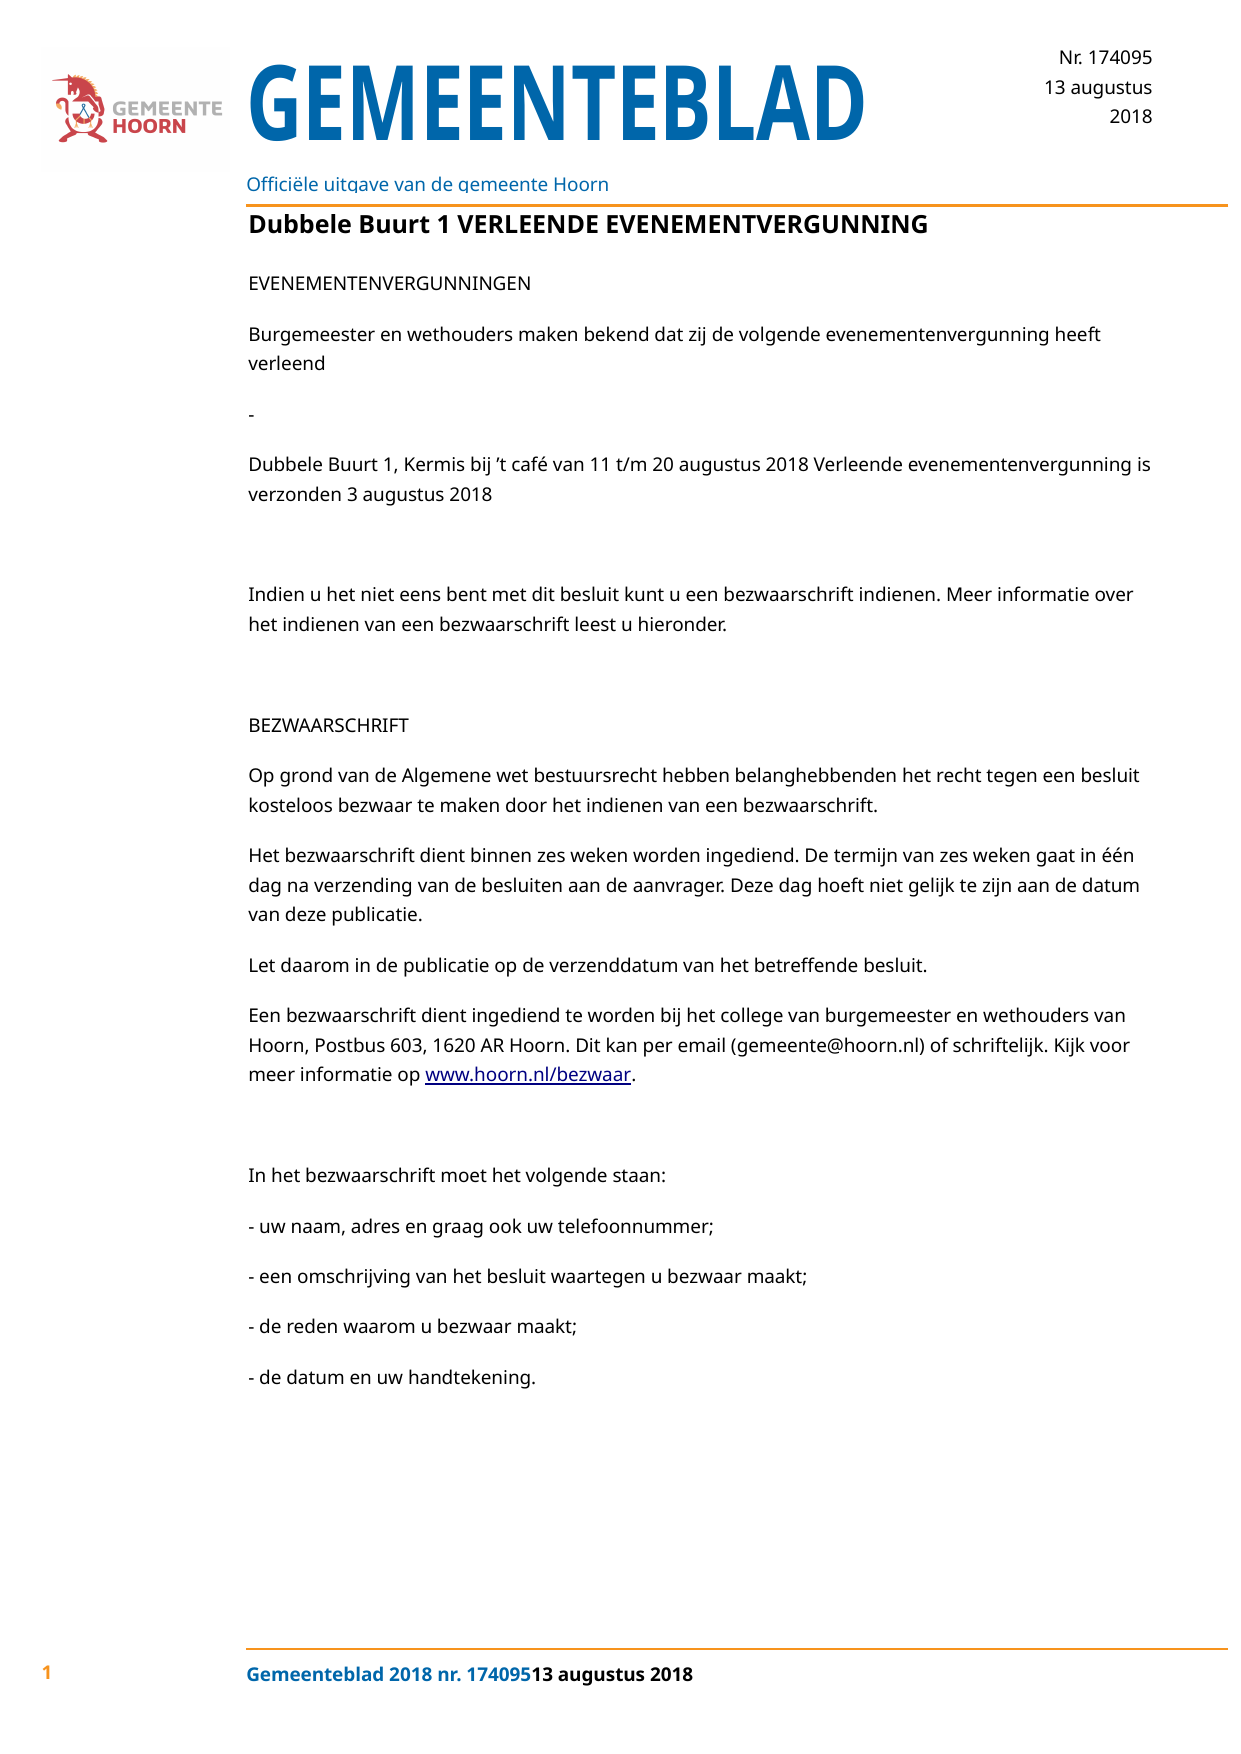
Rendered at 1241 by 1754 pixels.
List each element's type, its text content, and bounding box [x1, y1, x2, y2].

text Een bezwaarschrift dient ingediend te worden bij het college van burgemeester en wethouders van Hoorn, Postbus 603, 1620 AR Hoorn. Dit kan per email (gemeente@hoorn.nl) of schriftelijk. Kijk voor meer informatie op www.hoorn.nl/bezwaar. [248, 1002, 1152, 1087]
text BEZWAARSCHRIFT [248, 712, 1152, 738]
text In het bezwaarschrift moet het volgende staan: [248, 1162, 1152, 1188]
text Dubbele Buurt 1, Kermis bij ’t café van 11 t/m 20 augustus 2018 Verleende evenementenvergunning is verzonden 3 augustus 2018 [248, 451, 1152, 506]
text Het bezwaarschrift dient binnen zes weken worden ingediend. De termijn van zes weken gaat in één dag na verzending van de besluiten aan de aanvrager. Deze dag hoeft niet gelijk te zijn aan de datum van deze publicatie. [248, 842, 1152, 927]
text EVENEMENTENVERGUNNINGEN [248, 270, 1152, 296]
text Dubbele Buurt 1 VERLEENDE EVENEMENTVERGUNNING [248, 207, 1152, 241]
text Let daarom in de publicatie op de verzenddatum van het betreffende besluit. [248, 952, 1152, 978]
text Indien u het niet eens bent met dit besluit kunt u een bezwaarschrift indienen. Meer informatie over het indienen van een bezwaarschrift leest u hieronder. [248, 582, 1152, 637]
text Op grond van de Algemene wet bestuursrecht hebben belanghebbenden het recht tegen een besluit kosteloos bezwaar te maken door het indienen van een bezwaarschrift. [248, 762, 1152, 818]
text - de reden waarom u bezwaar maakt; [248, 1314, 1152, 1339]
text - een omschrijving van het besluit waartegen u bezwaar maakt; [248, 1263, 1152, 1289]
text Burgemeester en wethouders maken bekend dat zij de volgende evenementenvergunning heeft verleend [248, 321, 1152, 376]
text - [248, 401, 1152, 426]
text - uw naam, adres en graag ook uw telefoonnummer; [248, 1213, 1152, 1238]
picture [41, 47, 231, 172]
text - de datum en uw handtekening. [248, 1364, 1152, 1390]
